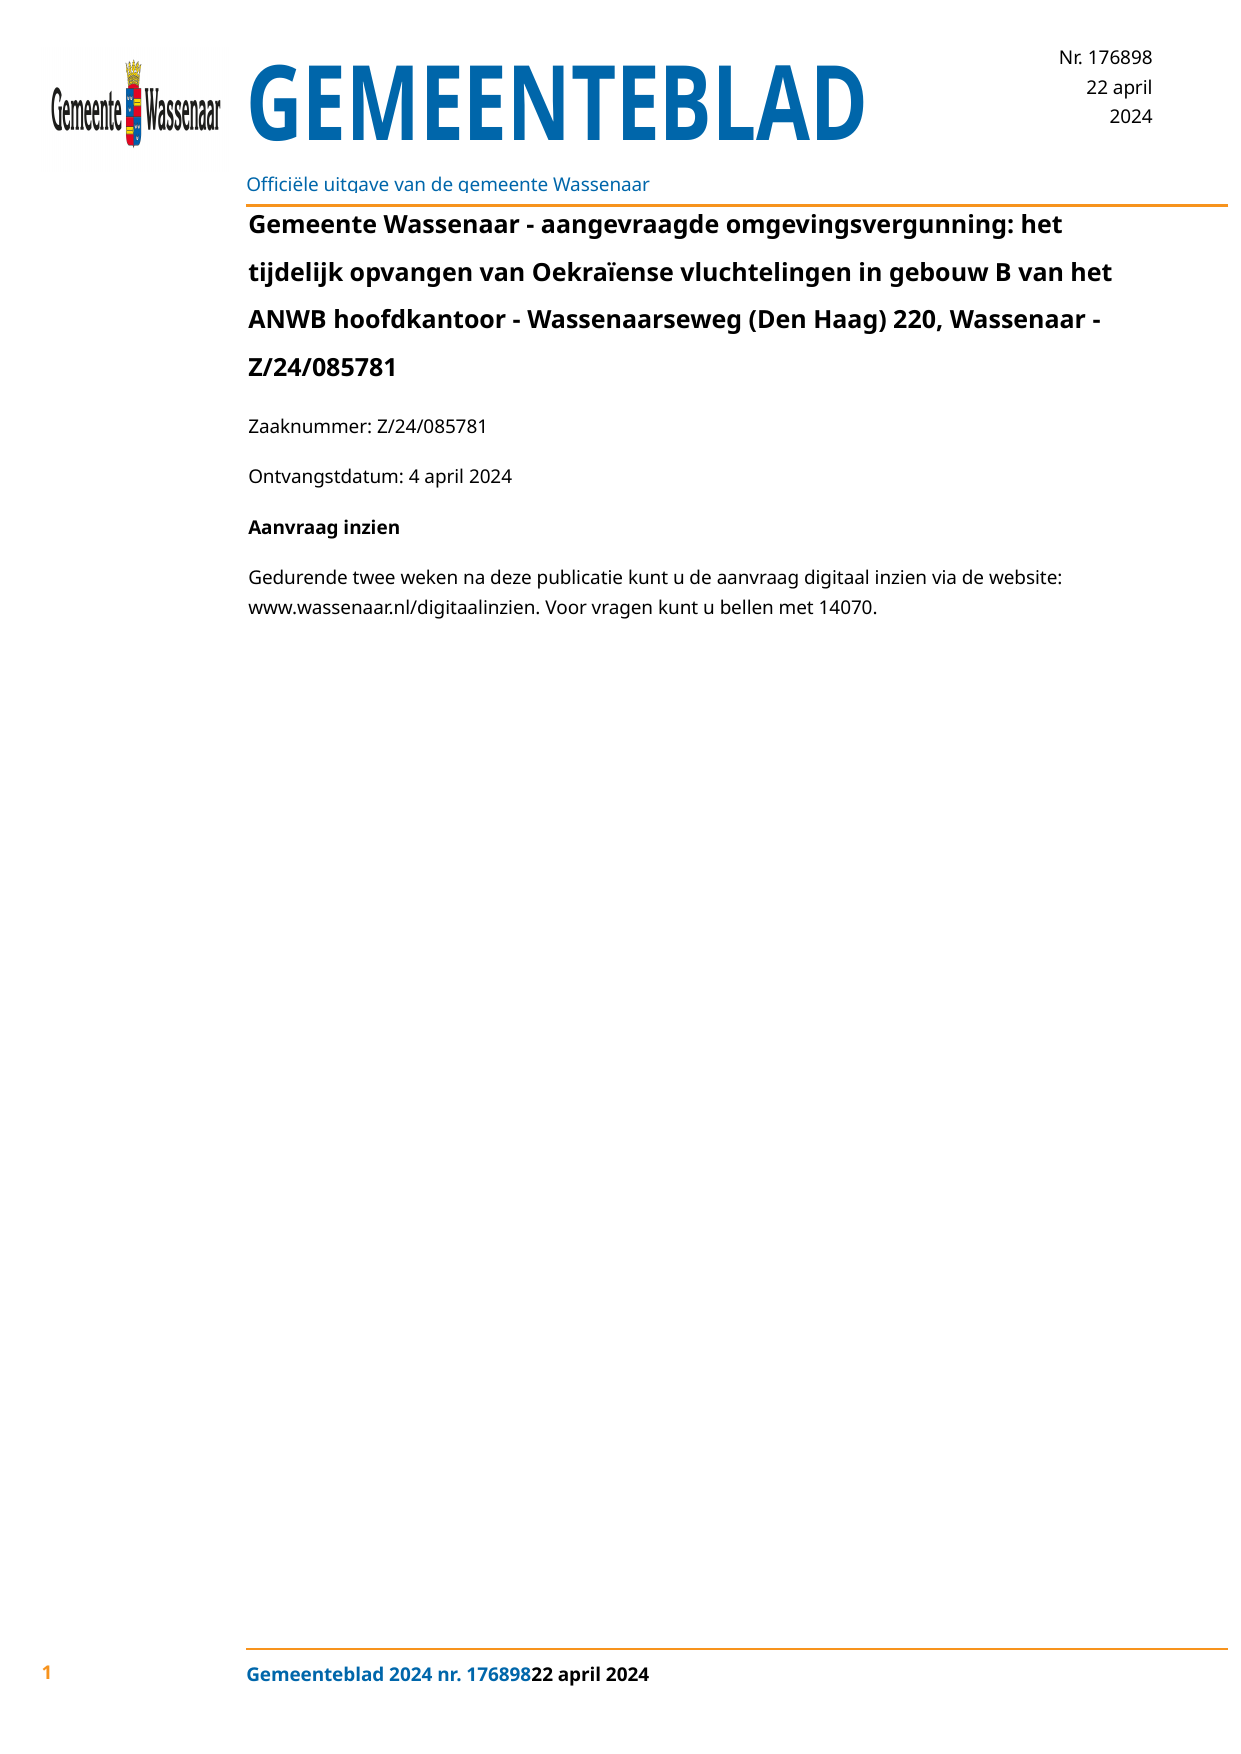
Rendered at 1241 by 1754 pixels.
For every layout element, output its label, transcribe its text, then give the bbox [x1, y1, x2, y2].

picture [41, 47, 231, 172]
text Ontvangstdatum: 4 april 2024 [248, 463, 1152, 489]
text Gedurende twee weken na deze publicatie kunt u de aanvraag digitaal inzien via de website: www.wassenaar.nl/digitaalinzien. Voor vragen kunt u bellen met 14070. [248, 564, 1152, 620]
text Aanvraag inzien [248, 514, 1152, 540]
text Gemeente Wassenaar - aangevraagde omgevingsvergunning: het tijdelijk opvangen van Oekraïense vluchtelingen in gebouw B van het ANWB hoofdkantoor - Wassenaarseweg (Den Haag) 220, Wassenaar - Z/24/085781 [248, 207, 1152, 384]
text Zaaknummer: Z/24/085781 [248, 413, 1152, 439]
